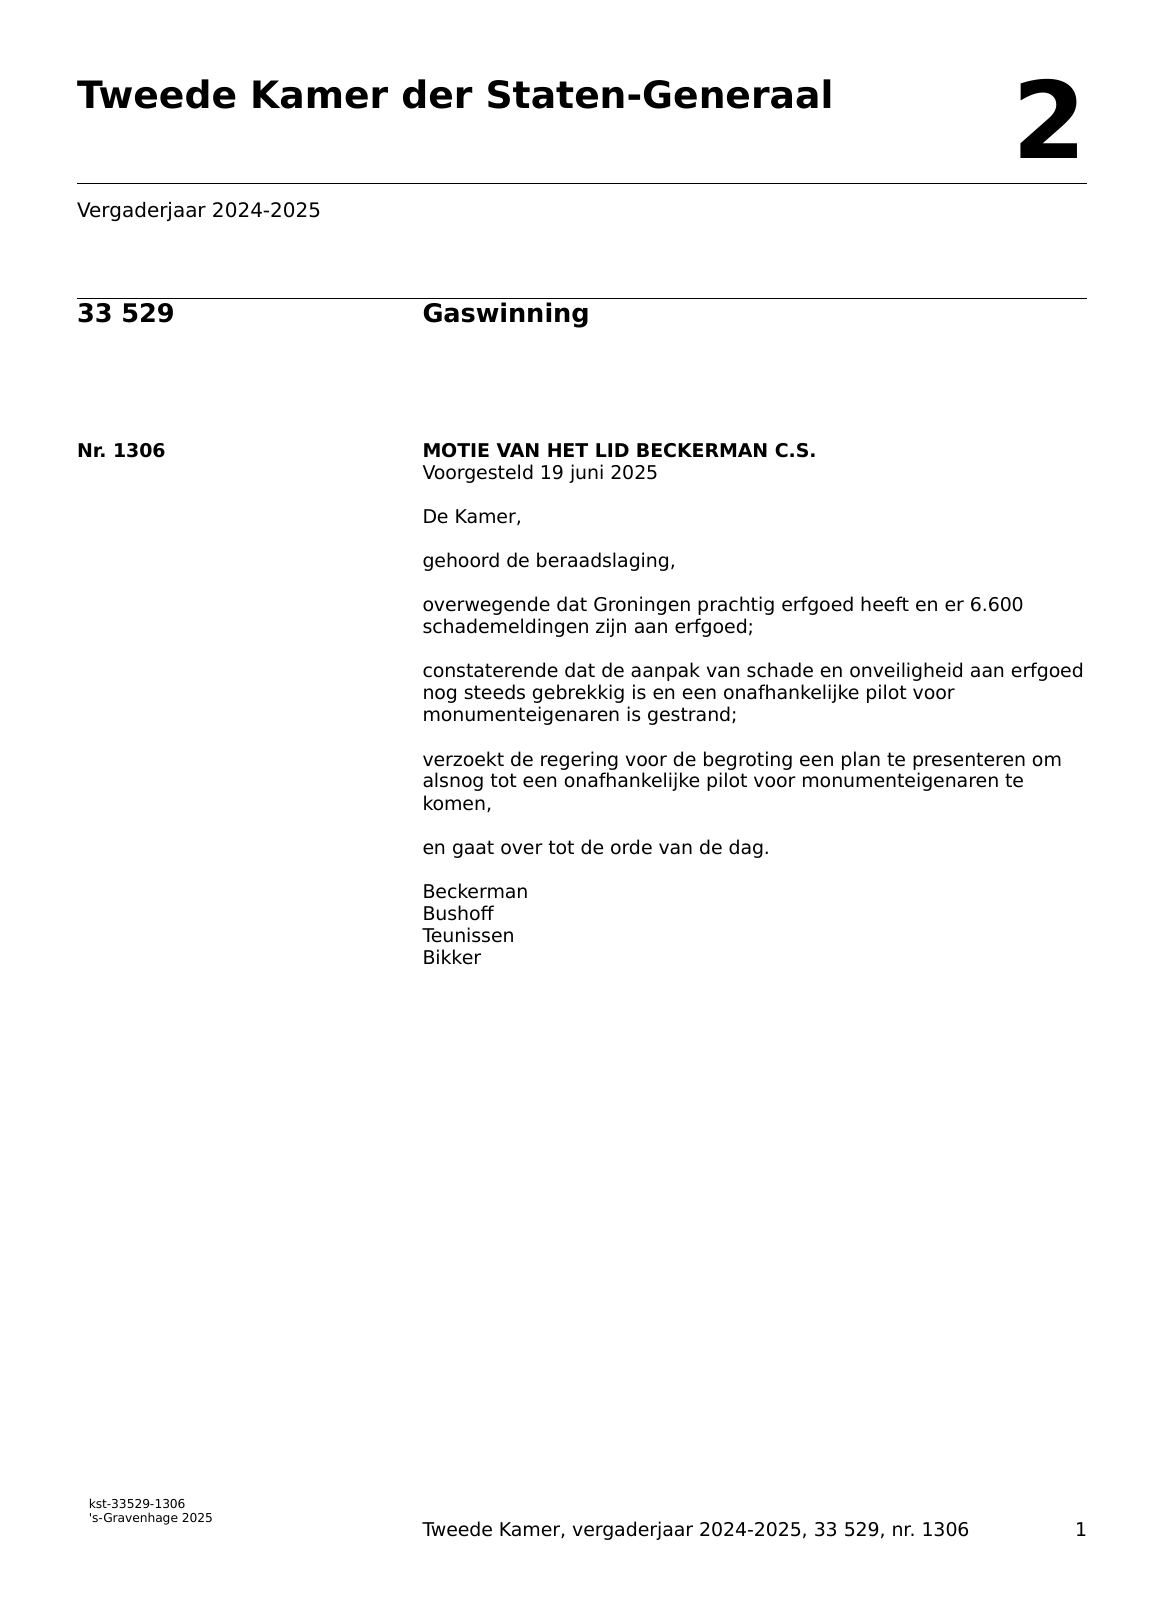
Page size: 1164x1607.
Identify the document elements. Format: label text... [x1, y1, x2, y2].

text 's-Gravenhage 2025 [88, 1511, 323, 1525]
text gehoord de beraadslaging, [422, 550, 1087, 572]
table_header Tweede Kamer der Staten-Generaal [77, 59, 886, 183]
text Bikker [422, 947, 1087, 969]
text kst-33529-1306 [88, 1497, 323, 1511]
text Beckerman [422, 881, 1087, 903]
text en gaat over tot de orde van de dag. [422, 837, 1087, 858]
table_header 2 [886, 59, 1087, 183]
text overwegende dat Groningen prachtig erfgoed heeft en er 6.600 schademeldingen zijn aan erfgoed; [422, 594, 1087, 638]
text verzoekt de regering voor de begroting een plan te presenteren om alsnog tot een onafhankelijke pilot voor monumenteigenaren te komen, [422, 748, 1087, 814]
text Teunissen [422, 925, 1087, 947]
table_cell Vergaderjaar 2024-2025 [77, 184, 1087, 298]
subtitle Nr. 1306 MOTIE VAN HET LID BECKERMAN C.S. [77, 440, 1087, 462]
text Bushoff [422, 903, 1087, 925]
text constaterende dat de aanpak van schade en onveiligheid aan erfgoed nog steeds gebrekkig is en een onafhankelijke pilot voor monumenteigenaren is gestrand; [422, 660, 1087, 726]
text De Kamer, [422, 506, 1087, 528]
text Voorgesteld 19 juni 2025 [422, 462, 1087, 484]
subtitle 33 529 Gaswinning [77, 299, 1087, 329]
